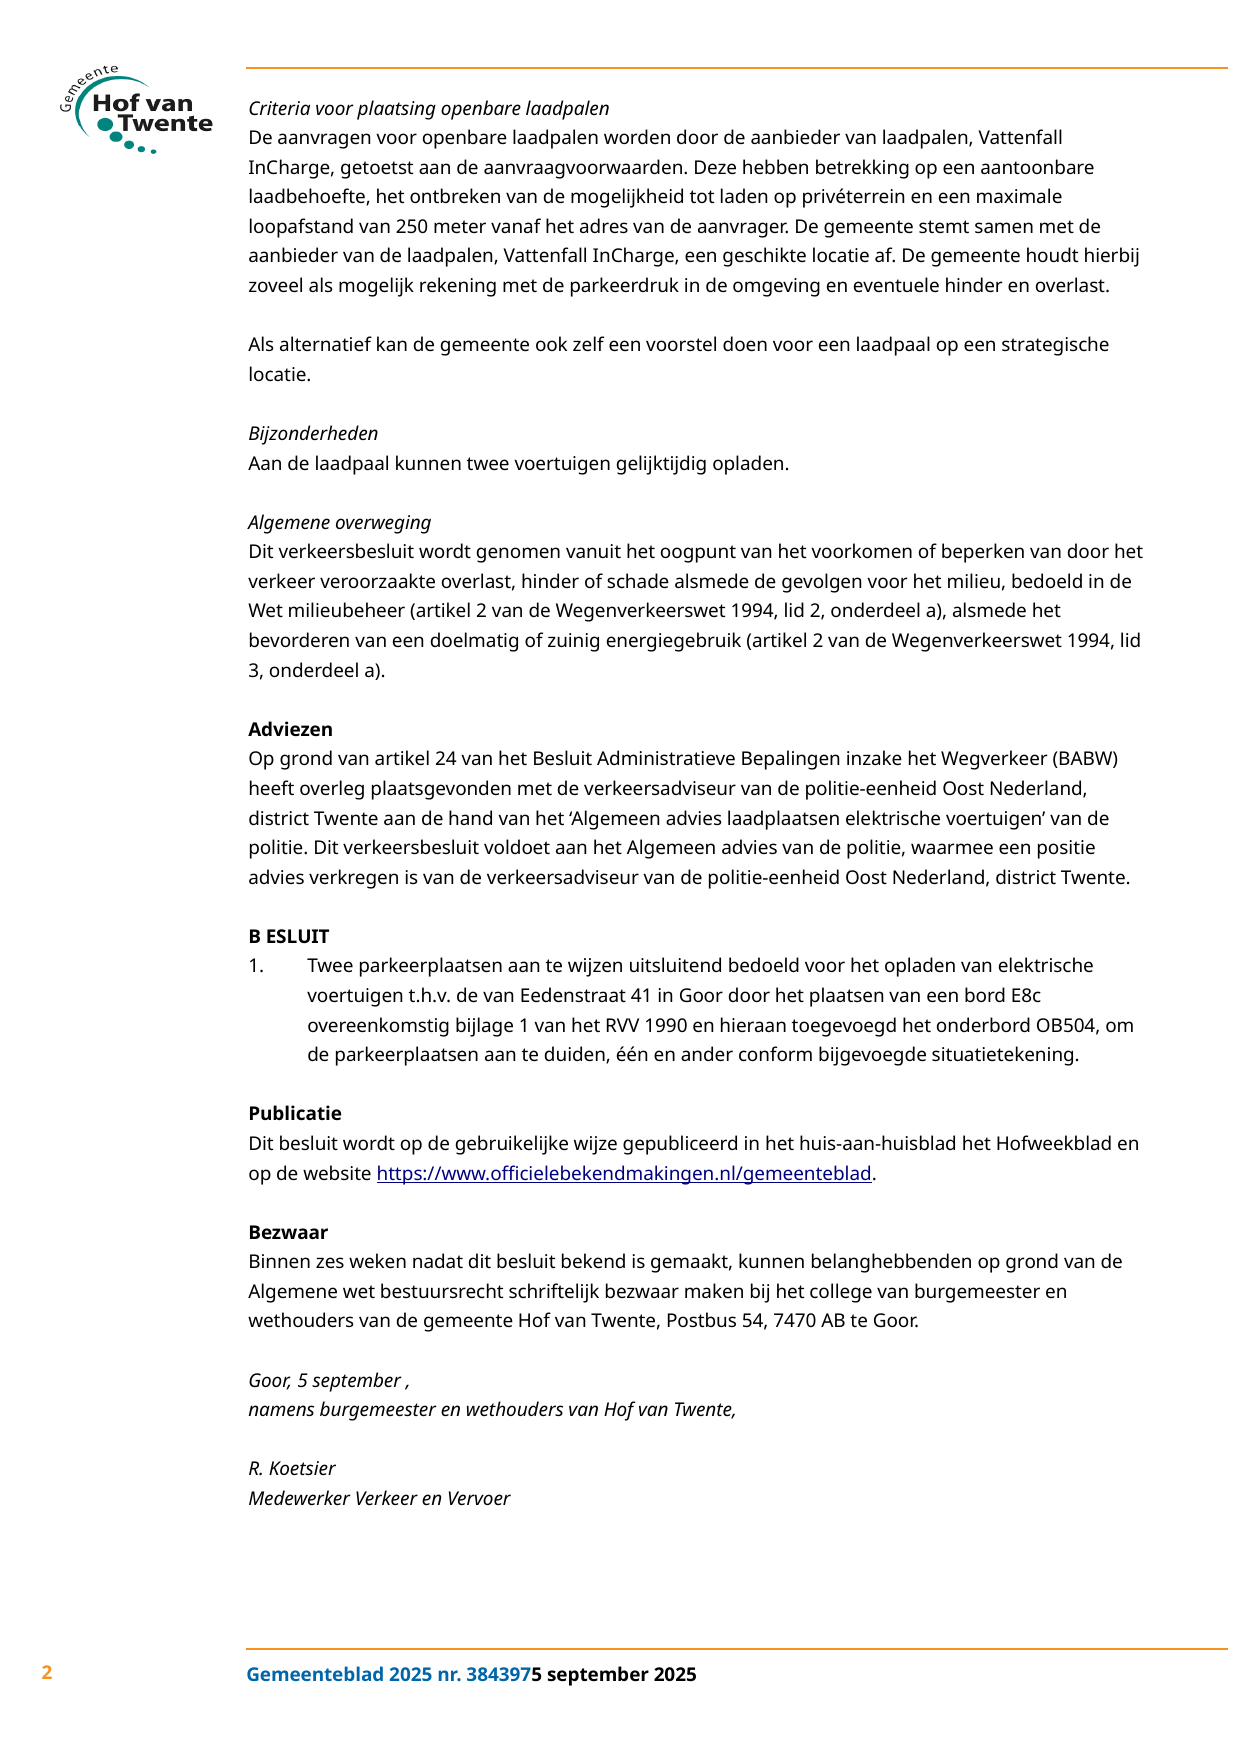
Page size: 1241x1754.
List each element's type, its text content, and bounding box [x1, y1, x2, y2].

text R. Koetsier [248, 1456, 1152, 1481]
text Medewerker Verkeer en Vervoer [248, 1485, 1152, 1511]
text Algemene overweging [248, 509, 1152, 535]
text De aanvragen voor openbare laadpalen worden door de aanbieder van laadpalen, Vattenfall InCharge, getoetst aan de aanvraagvoorwaarden. Deze hebben betrekking op een aantoonbare laadbehoefte, het ontbreken van de mogelijkheid tot laden op privéterrein en een maximale loopafstand van 250 meter vanaf het adres van de aanvrager. De gemeente stemt samen met de aanbieder van de laadpalen, Vattenfall InCharge, een geschikte locatie af. De gemeente houdt hierbij zoveel als mogelijk rekening met de parkeerdruk in de omgeving en eventuele hinder en overlast. [248, 124, 1152, 298]
text Goor, 5 september , [248, 1367, 1152, 1393]
text namens burgemeester en wethouders van Hof van Twente, [248, 1396, 1152, 1422]
text Criteria voor plaatsing openbare laadpalen [248, 95, 1152, 121]
text Aan de laadpaal kunnen twee voertuigen gelijktijdig opladen. [248, 450, 1152, 476]
text B ESLUIT [248, 923, 1152, 949]
text Als alternatief kan de gemeente ook zelf een voorstel doen voor een laadpaal op een strategische locatie. [248, 331, 1152, 387]
text Dit besluit wordt op de gebruikelijke wijze gepubliceerd in het huis-aan-huisblad het Hofweekblad en op de website https://www.officielebekendmakingen.nl/gemeenteblad. [248, 1130, 1152, 1186]
picture [41, 47, 231, 172]
text Dit verkeersbesluit wordt genomen vanuit het oogpunt van het voorkomen of beperken van door het verkeer veroorzaakte overlast, hinder of schade alsmede de gevolgen voor het milieu, bedoeld in de Wet milieubeheer (artikel 2 van de Wegenverkeerswet 1994, lid 2, onderdeel a), alsmede het bevorderen van een doelmatig of zuinig energiegebruik (artikel 2 van de Wegenverkeerswet 1994, lid 3, onderdeel a). [248, 538, 1152, 683]
text Op grond van artikel 24 van het Besluit Administratieve Bepalingen inzake het Wegverkeer (BABW) heeft overleg plaatsgevonden met de verkeersadviseur van de politie-eenheid Oost Nederland, district Twente aan de hand van het ‘Algemeen advies laadplaatsen elektrische voertuigen’ van de politie. Dit verkeersbesluit voldoet aan het Algemeen advies van de politie, waarmee een positie advies verkregen is van de verkeersadviseur van de politie-eenheid Oost Nederland, district Twente. [248, 746, 1152, 890]
text Bijzonderheden [248, 420, 1152, 446]
list Twee parkeerplaatsen aan te wijzen uitsluitend bedoeld voor het opladen van elektrische voertuigen t.h.v. de van Eedenstraat 41 in Goor door het plaatsen van een bord E8c overeenkomstig bijlage 1 van het RVV 1990 en hieraan toegevoegd het onderbord OB504, om de parkeerplaatsen aan te duiden, één en ander conform bijgevoegde situatietekening. [248, 953, 1152, 1067]
text Binnen zes weken nadat dit besluit bekend is gemaakt, kunnen belanghebbenden op grond van de Algemene wet bestuursrecht schriftelijk bezwaar maken bij het college van burgemeester en wethouders van de gemeente Hof van Twente, Postbus 54, 7470 AB te Goor. [248, 1248, 1152, 1333]
text Adviezen [248, 716, 1152, 742]
text Publicatie [248, 1101, 1152, 1126]
text Bezwaar [248, 1219, 1152, 1245]
